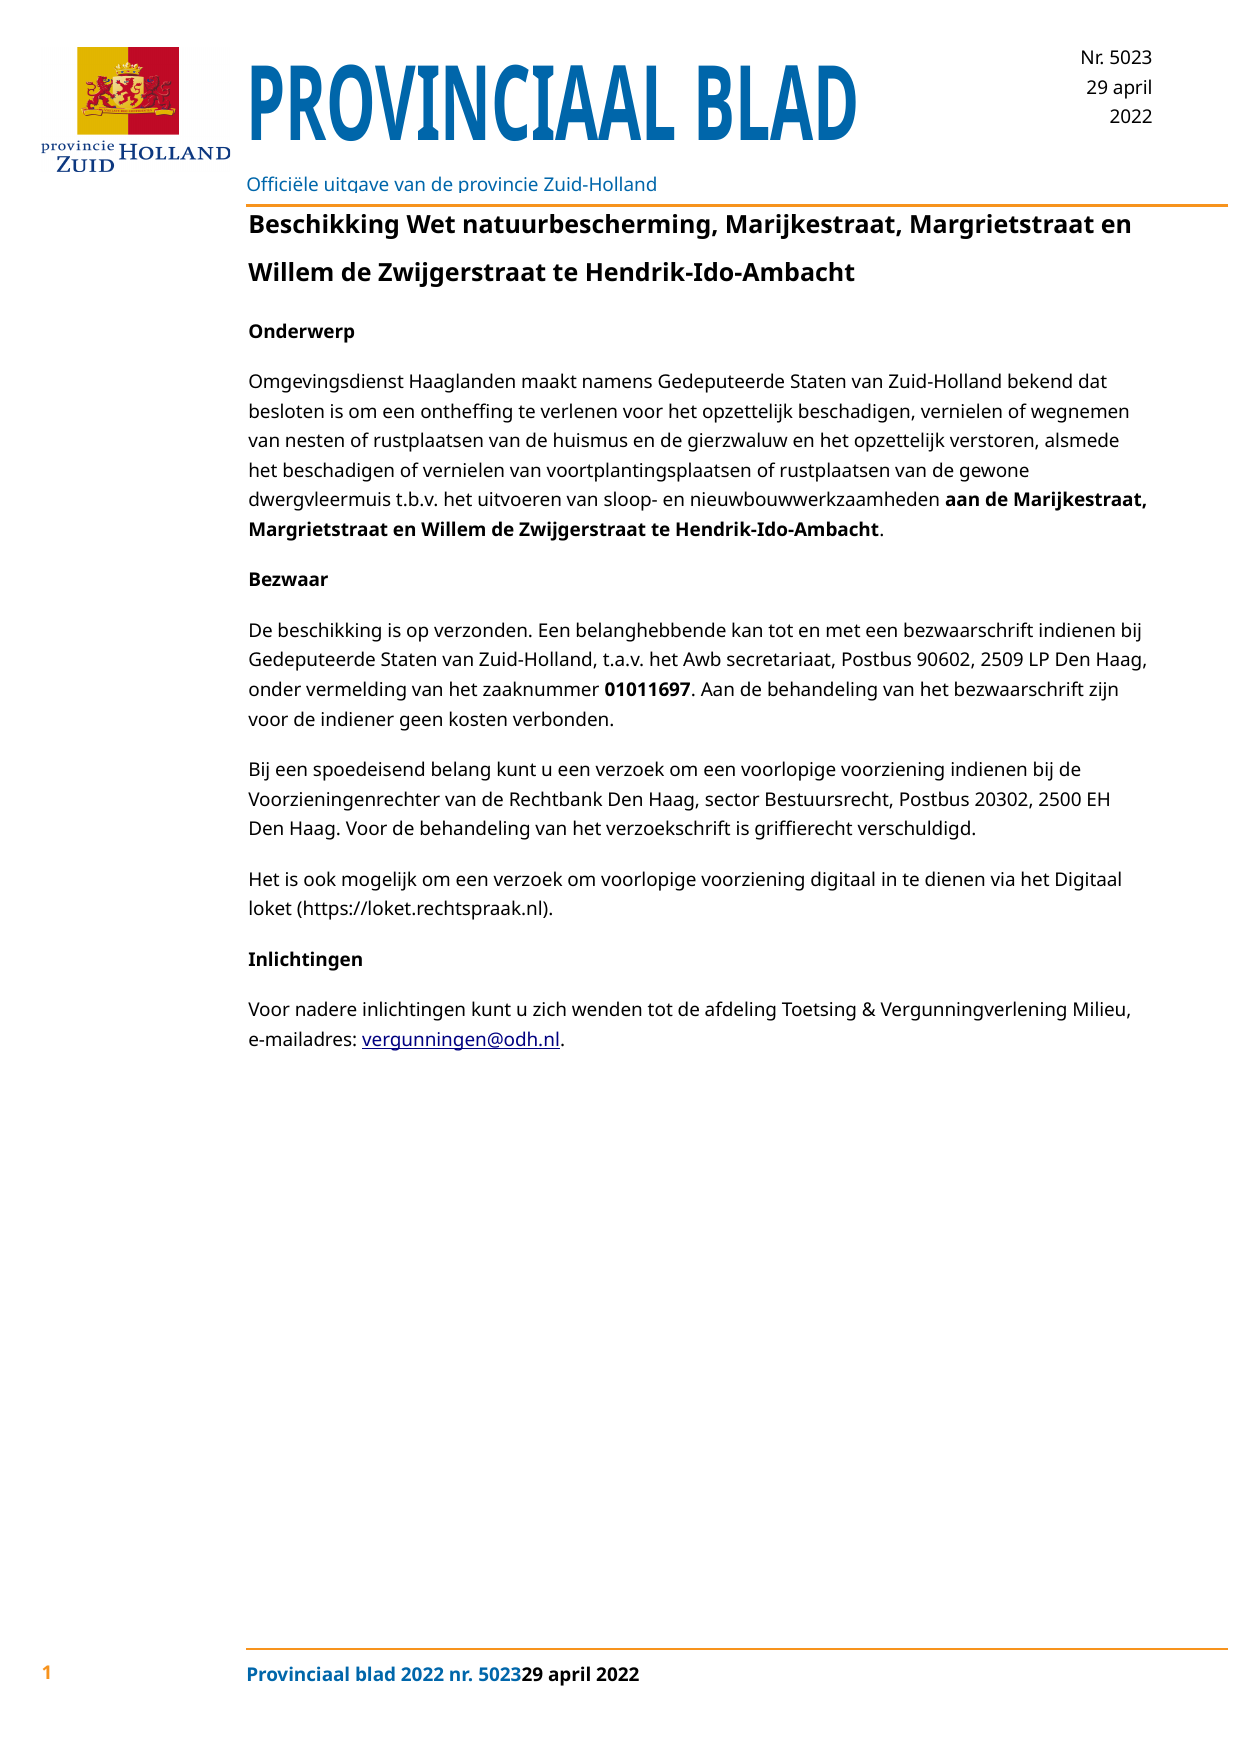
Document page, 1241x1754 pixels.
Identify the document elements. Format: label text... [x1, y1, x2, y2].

text Bezwaar [248, 567, 1152, 592]
text Omgevingsdienst Haaglanden maakt namens Gedeputeerde Staten van Zuid-Holland bekend dat besloten is om een ontheffing te verlenen voor het opzettelijk beschadigen, vernielen of wegnemen van nesten of rustplaatsen van de huismus en de gierzwaluw en het opzettelijk verstoren, alsmede het beschadigen of vernielen van voortplantingsplaatsen of rustplaatsen van de gewone dwergvleermuis t.b.v. het uitvoeren van sloop- en nieuwbouwwerkzaamheden aan de Marijkestraat, Margrietstraat en Willem de Zwijgerstraat te Hendrik-Ido-Ambacht. [248, 368, 1152, 542]
text De beschikking is op verzonden. Een belanghebbende kan tot en met een bezwaarschrift indienen bij Gedeputeerde Staten van Zuid-Holland, t.a.v. het Awb secretariaat, Postbus 90602, 2509 LP Den Haag, onder vermelding van het zaaknummer 01011697. Aan de behandeling van het bezwaarschrift zijn voor de indiener geen kosten verbonden. [248, 617, 1152, 732]
text Bij een spoedeisend belang kunt u een verzoek om een voorlopige voorziening indienen bij de Voorzieningenrechter van de Rechtbank Den Haag, sector Bestuursrecht, Postbus 20302, 2500 EH Den Haag. Voor de behandeling van het verzoekschrift is griffierecht verschuldigd. [248, 756, 1152, 841]
text Voor nadere inlichtingen kunt u zich wenden tot de afdeling Toetsing & Vergunningverlening Milieu, e-mailadres: vergunningen@odh.nl. [248, 996, 1152, 1052]
text Beschikking Wet natuurbescherming, Marijkestraat, Margrietstraat en Willem de Zwijgerstraat te Hendrik-Ido-Ambacht [248, 207, 1152, 288]
text Onderwerp [248, 318, 1152, 344]
picture [41, 47, 231, 172]
text Het is ook mogelijk om een verzoek om voorlopige voorziening digitaal in te dienen via het Digitaal loket (https://loket.rechtspraak.nl). [248, 866, 1152, 921]
text Inlichtingen [248, 946, 1152, 972]
